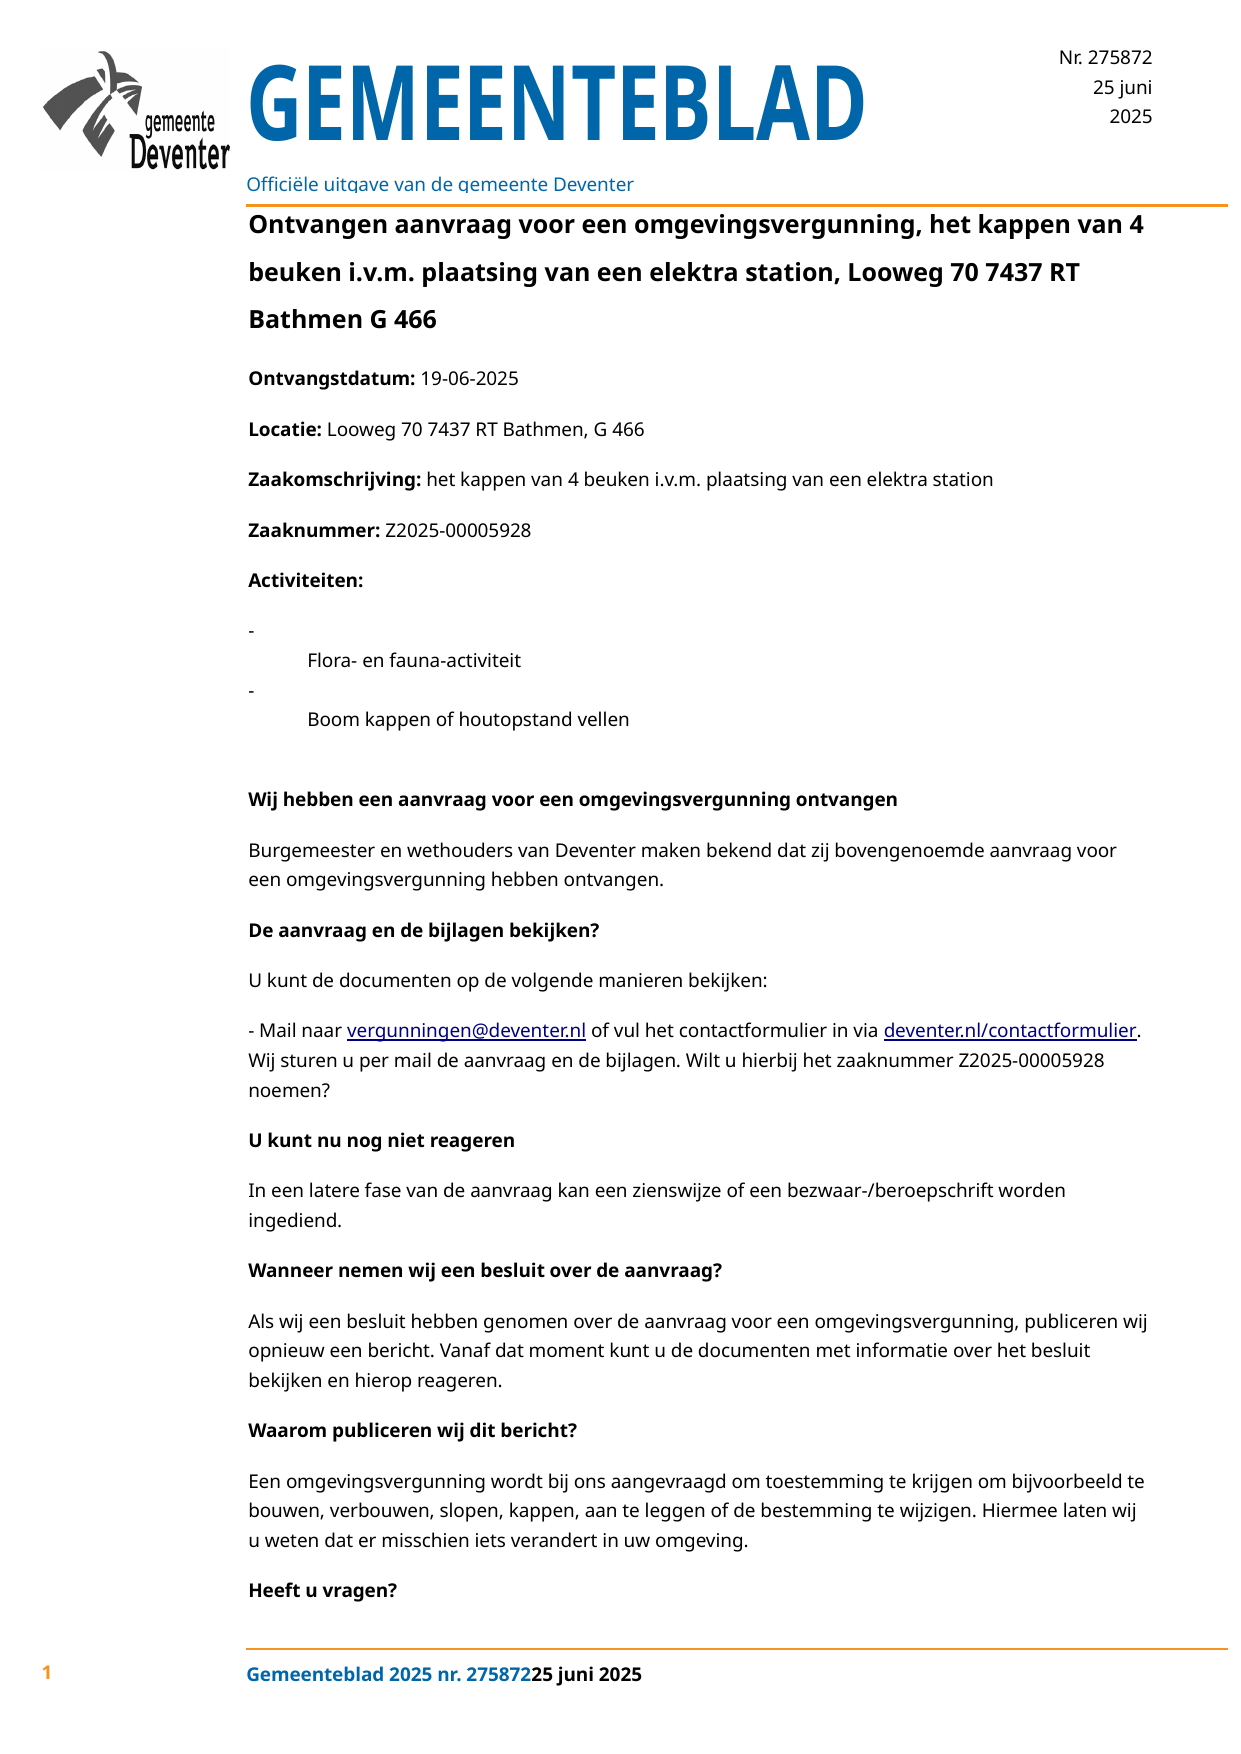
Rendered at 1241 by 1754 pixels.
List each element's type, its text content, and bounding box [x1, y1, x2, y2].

text Wij hebben een aanvraag voor een omgevingsvergunning ontvangen [248, 786, 1152, 812]
text Zaaknummer: Z2025-00005928 [248, 517, 1152, 542]
text Als wij een besluit hebben genomen over de aanvraag voor een omgevingsvergunning, publiceren wij opnieuw een bericht. Vanaf dat moment kunt u de documenten met informatie over het besluit bekijken en hierop reageren. [248, 1308, 1152, 1393]
text U kunt nu nog niet reageren [248, 1127, 1152, 1153]
text Ontvangstdatum: 19-06-2025 [248, 366, 1152, 391]
picture [41, 47, 231, 172]
text Burgemeester en wethouders van Deventer maken bekend dat zij bovengenoemde aanvraag voor een omgevingsvergunning hebben ontvangen. [248, 837, 1152, 892]
text Locatie: Looweg 70 7437 RT Bathmen, G 466 [248, 416, 1152, 442]
text Zaakomschrijving: het kappen van 4 beuken i.v.m. plaatsing van een elektra station [248, 466, 1152, 492]
text - Mail naar vergunningen@deventer.nl of vul het contactformulier in via deventer.nl/contactformulier. Wij sturen u per mail de aanvraag en de bijlagen. Wilt u hierbij het zaaknummer Z2025-00005928 noemen? [248, 1018, 1152, 1102]
text Waarom publiceren wij dit bericht? [248, 1418, 1152, 1443]
text Wanneer nemen wij een besluit over de aanvraag? [248, 1258, 1152, 1283]
text Een omgevingsvergunning wordt bij ons aangevraagd om toestemming te krijgen om bijvoorbeeld te bouwen, verbouwen, slopen, kappen, aan te leggen of de bestemming te wijzigen. Hiermee laten wij u weten dat er misschien iets verandert in uw omgeving. [248, 1468, 1152, 1553]
text Heeft u vragen? [248, 1578, 1152, 1603]
list Boom kappen of houtopstand vellen [248, 706, 1152, 732]
list Flora- en fauna-activiteit [248, 647, 1152, 673]
text In een latere fase van de aanvraag kan een zienswijze of een bezwaar-/beroepschrift worden ingediend. [248, 1178, 1152, 1233]
text Activiteiten: [248, 567, 1152, 593]
text U kunt de documenten op de volgende manieren bekijken: [248, 967, 1152, 993]
text Ontvangen aanvraag voor een omgevingsvergunning, het kappen van 4 beuken i.v.m. plaatsing van een elektra station, Looweg 70 7437 RT Bathmen G 466 [248, 207, 1152, 336]
text De aanvraag en de bijlagen bekijken? [248, 917, 1152, 942]
